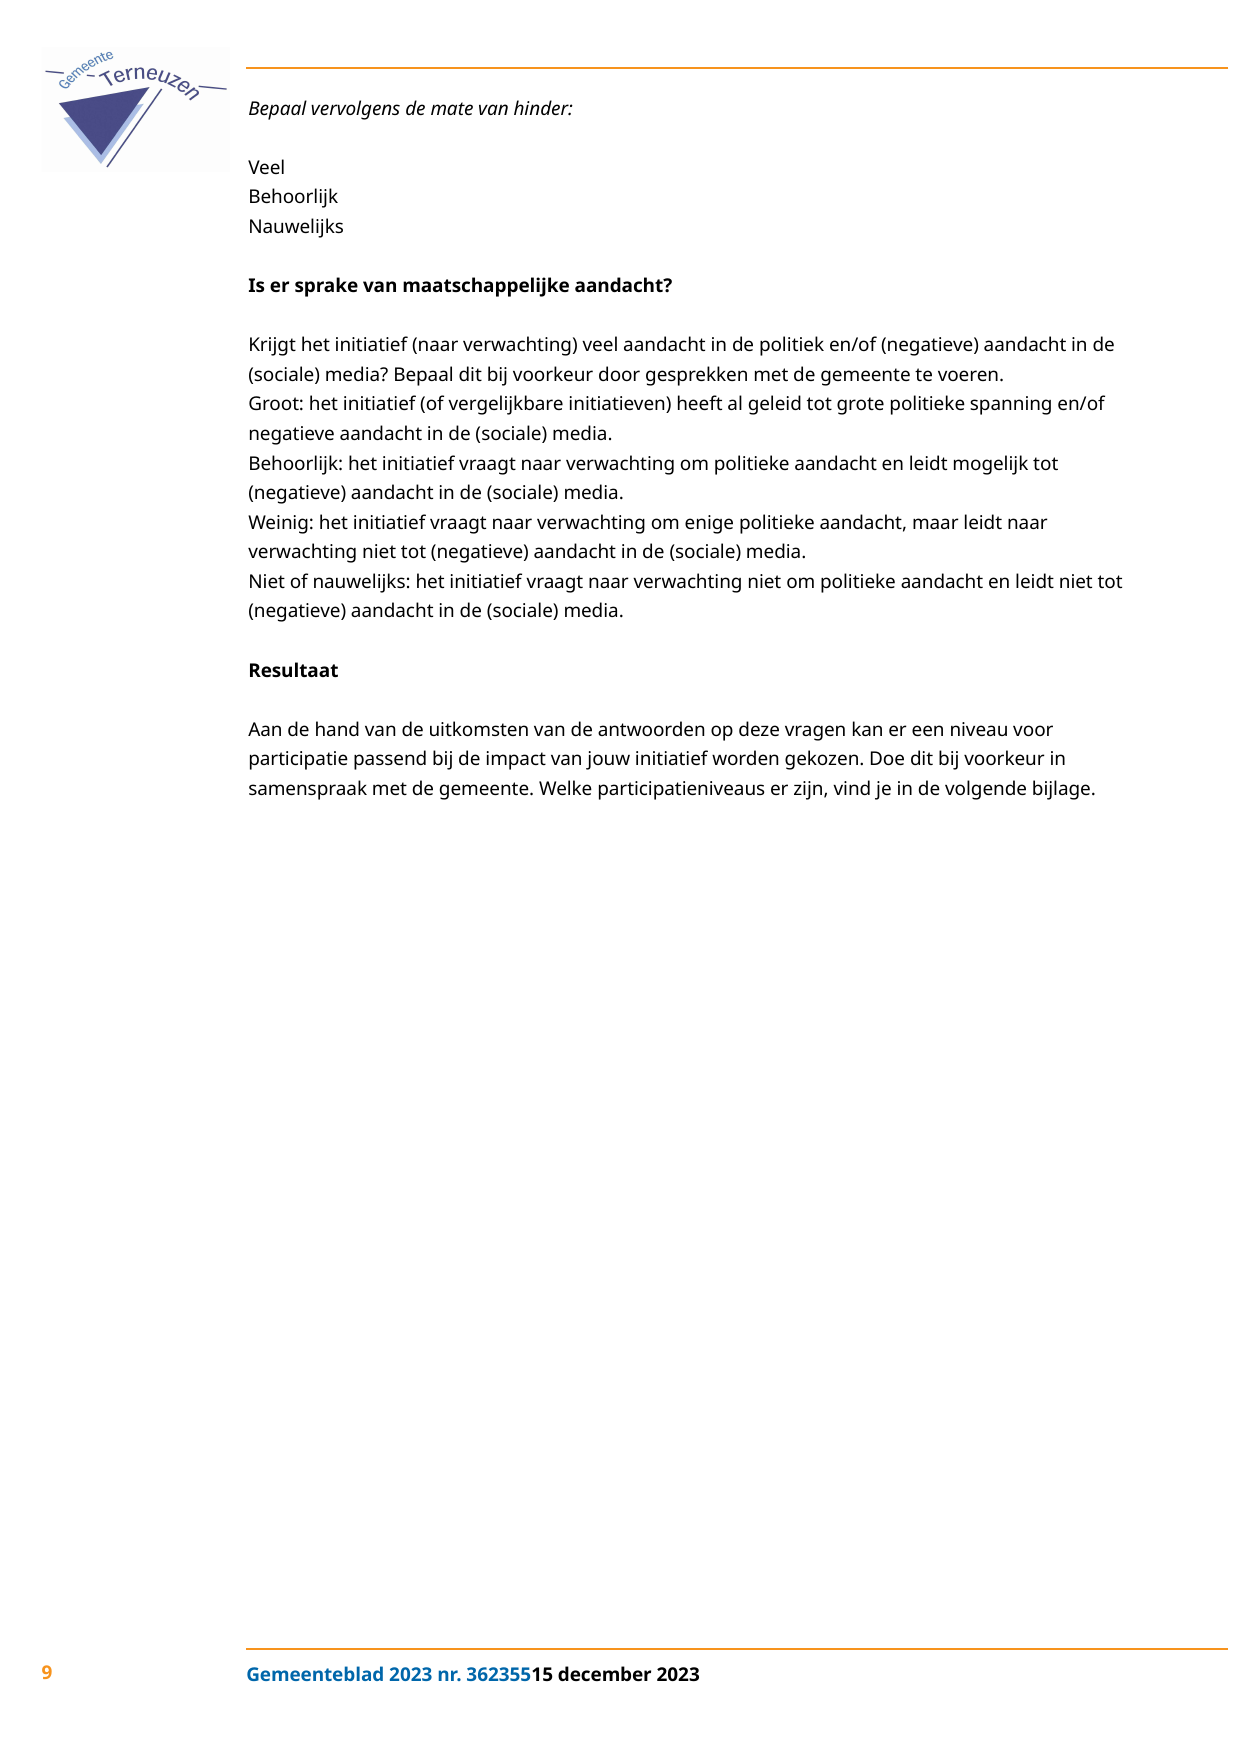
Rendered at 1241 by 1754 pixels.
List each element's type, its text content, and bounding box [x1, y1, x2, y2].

text Aan de hand van de uitkomsten van de antwoorden op deze vragen kan er een niveau voor participatie passend bij de impact van jouw initiatief worden gekozen. Doe dit bij voorkeur in samenspraak met de gemeente. Welke participatieniveaus er zijn, vind je in de volgende bijlage. [248, 716, 1152, 801]
text Krijgt het initiatief (naar verwachting) veel aandacht in de politiek en/of (negatieve) aandacht in de (sociale) media? Bepaal dit bij voorkeur door gesprekken met de gemeente te voeren. [248, 331, 1152, 387]
text Groot: het initiatief (of vergelijkbare initiatieven) heeft al geleid tot grote politieke spanning en/of negatieve aandacht in de (sociale) media. [248, 391, 1152, 446]
text Veel [248, 154, 1152, 180]
text Is er sprake van maatschappelijke aandacht? [248, 272, 1152, 298]
text Behoorlijk [248, 183, 1152, 209]
text Weinig: het initiatief vraagt naar verwachting om enige politieke aandacht, maar leidt naar verwachting niet tot (negatieve) aandacht in de (sociale) media. [248, 509, 1152, 564]
text Resultaat [248, 657, 1152, 683]
text Nauwelijks [248, 213, 1152, 239]
picture [41, 47, 231, 172]
text Bepaal vervolgens de mate van hinder: [248, 95, 1152, 121]
text Niet of nauwelijks: het initiatief vraagt naar verwachting niet om politieke aandacht en leidt niet tot (negatieve) aandacht in de (sociale) media. [248, 568, 1152, 623]
text Behoorlijk: het initiatief vraagt naar verwachting om politieke aandacht en leidt mogelijk tot (negatieve) aandacht in de (sociale) media. [248, 450, 1152, 505]
